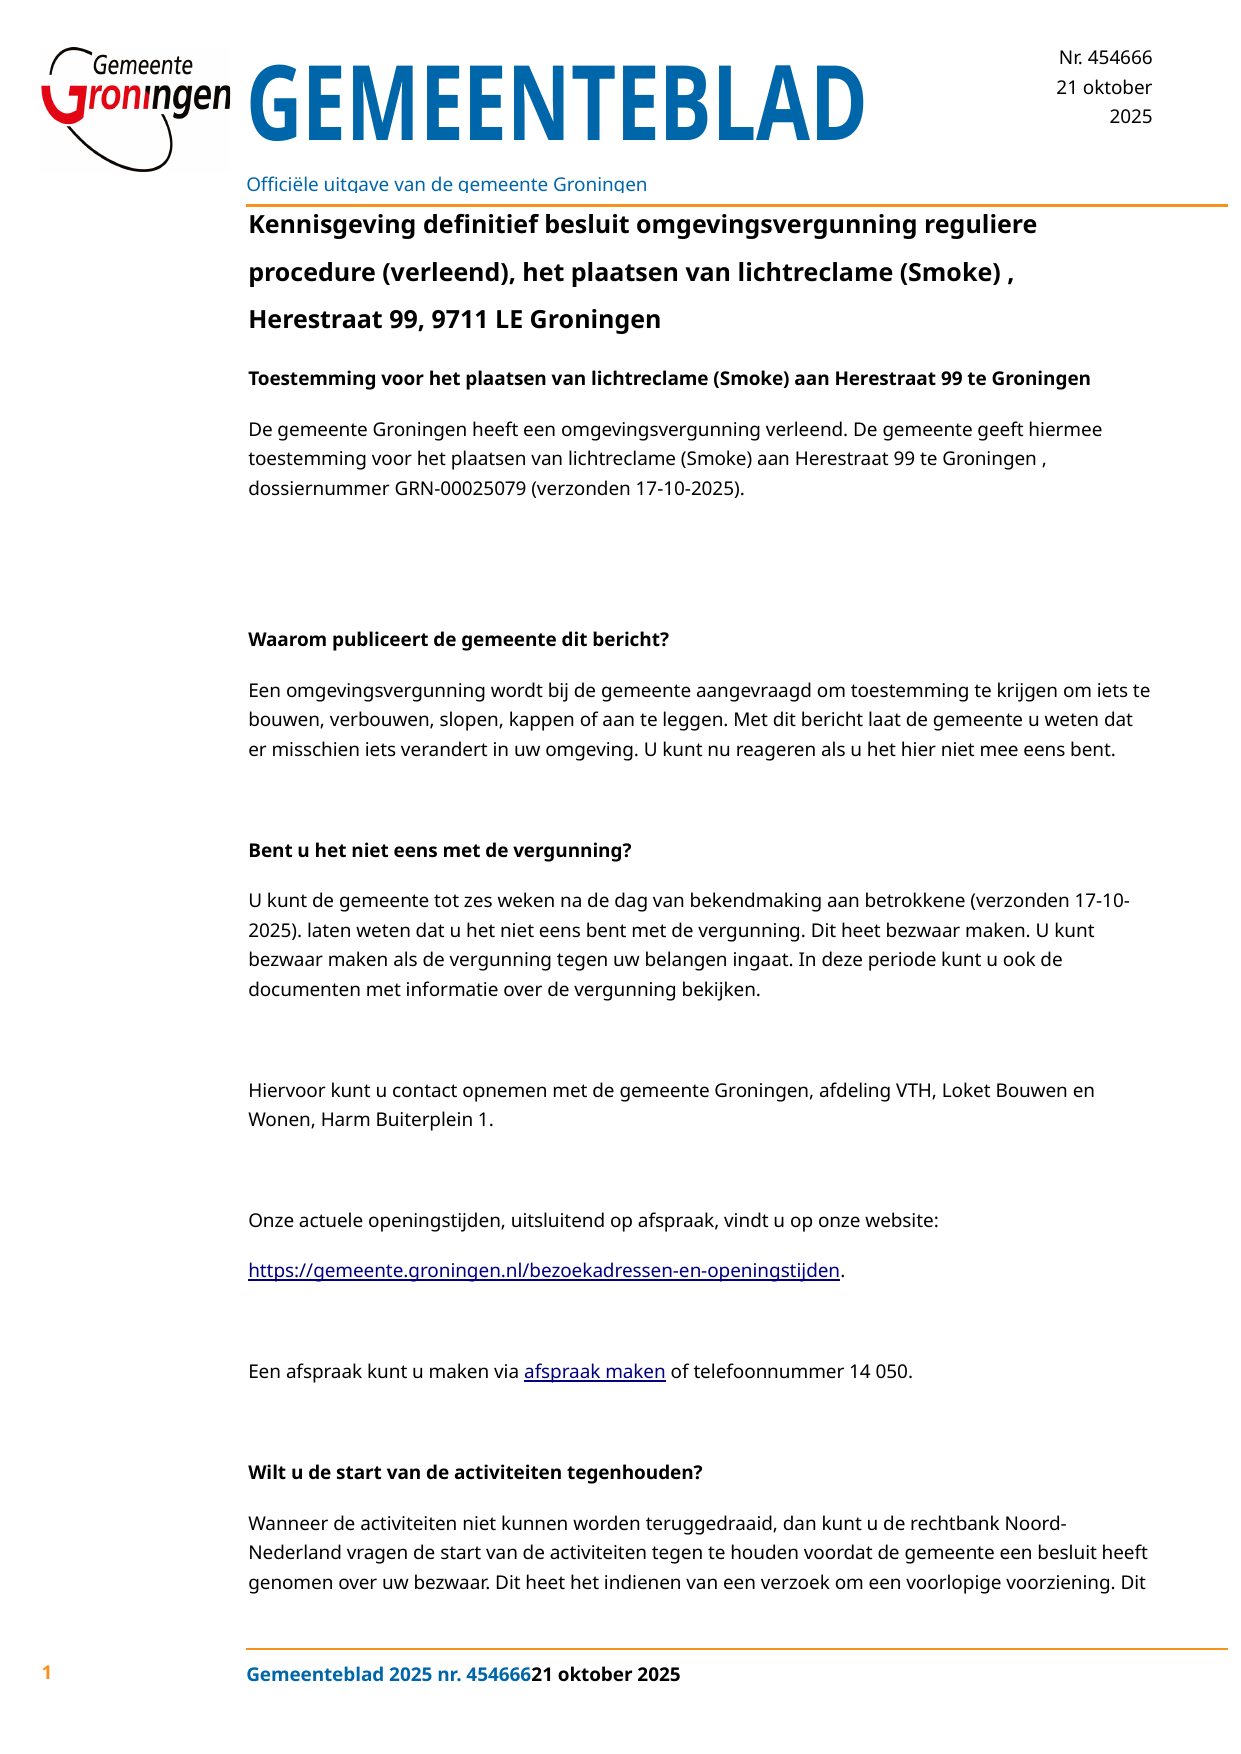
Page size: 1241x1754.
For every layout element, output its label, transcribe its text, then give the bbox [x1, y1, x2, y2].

text Een omgevingsvergunning wordt bij de gemeente aangevraagd om toestemming te krijgen om iets te bouwen, verbouwen, slopen, kappen of aan te leggen. Met dit bericht laat de gemeente u weten dat er misschien iets verandert in uw omgeving. U kunt nu reageren als u het hier niet mee eens bent. [248, 677, 1152, 762]
text Een afspraak kunt u maken via afspraak maken of telefoonnummer 14 050. [248, 1358, 1152, 1384]
text De gemeente Groningen heeft een omgevingsvergunning verleend. De gemeente geeft hiermee toestemming voor het plaatsen van lichtreclame (Smoke) aan Herestraat 99 te Groningen , dossiernummer GRN-00025079 (verzonden 17-10-2025). [248, 416, 1152, 501]
text Toestemming voor het plaatsen van lichtreclame (Smoke) aan Herestraat 99 te Groningen [248, 366, 1152, 391]
text Waarom publiceert de gemeente dit bericht? [248, 626, 1152, 652]
text Wanneer de activiteiten niet kunnen worden teruggedraaid, dan kunt u de rechtbank Noord-Nederland vragen de start van de activiteiten tegen te houden voordat de gemeente een besluit heeft genomen over uw bezwaar. Dit heet het indienen van een verzoek om een voorlopige voorziening. Dit [248, 1510, 1152, 1594]
text https://gemeente.groningen.nl/bezoekadressen-en-openingstijden. [248, 1258, 1152, 1283]
text U kunt de gemeente tot zes weken na de dag van bekendmaking aan betrokkene (verzonden 17-10-2025). laten weten dat u het niet eens bent met de vergunning. Dit heet bezwaar maken. U kunt bezwaar maken als de vergunning tegen uw belangen ingaat. In deze periode kunt u ook de documenten met informatie over de vergunning bekijken. [248, 887, 1152, 1002]
text Wilt u de start van de activiteiten tegenhouden? [248, 1459, 1152, 1485]
text Onze actuele openingstijden, uitsluitend op afspraak, vindt u op onze website: [248, 1207, 1152, 1233]
text Kennisgeving definitief besluit omgevingsvergunning reguliere procedure (verleend), het plaatsen van lichtreclame (Smoke) , Herestraat 99, 9711 LE Groningen [248, 207, 1152, 336]
text Hiervoor kunt u contact opnemen met de gemeente Groningen, afdeling VTH, Loket Bouwen en Wonen, Harm Buiterplein 1. [248, 1077, 1152, 1132]
picture [41, 47, 231, 172]
text Bent u het niet eens met de vergunning? [248, 837, 1152, 862]
